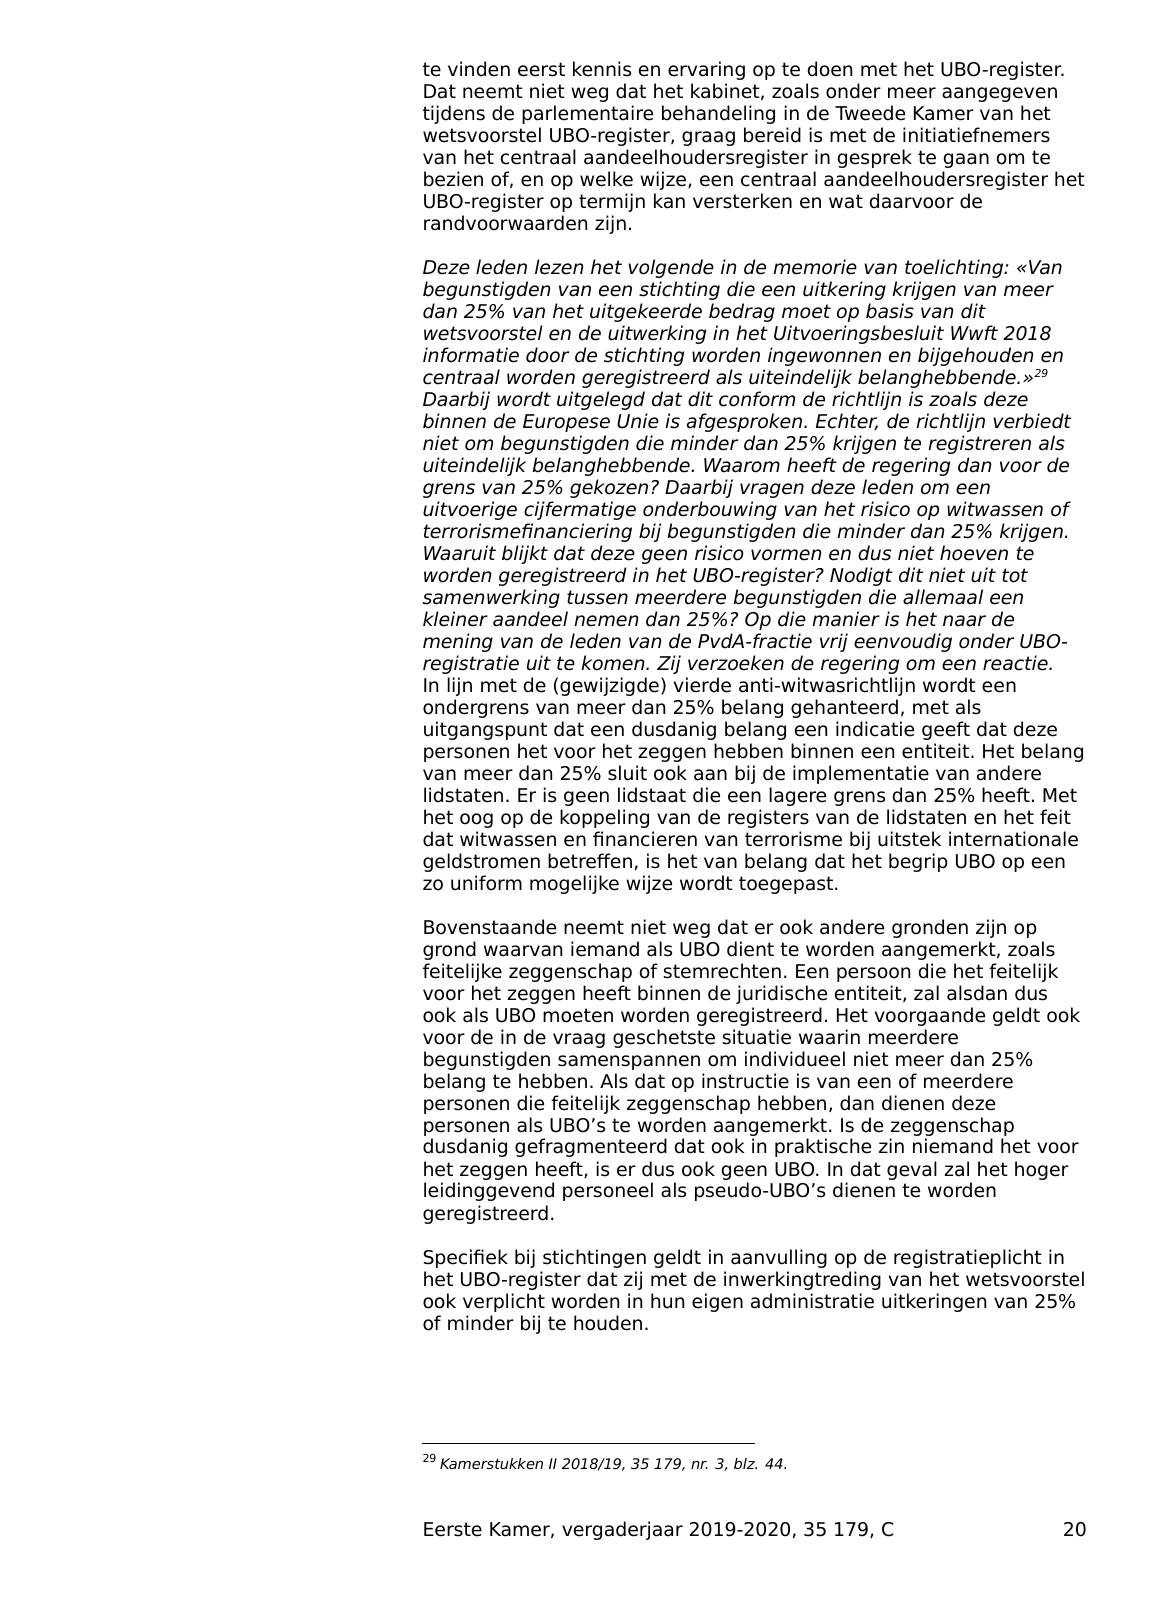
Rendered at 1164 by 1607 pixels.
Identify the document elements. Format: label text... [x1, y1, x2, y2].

text In lijn met de (gewijzigde) vierde anti-witwasrichtlijn wordt een ondergrens van meer dan 25% belang gehanteerd, met als uitgangspunt dat een dusdanig belang een indicatie geeft dat deze personen het voor het zeggen hebben binnen een entiteit. Het belang van meer dan 25% sluit ook aan bij de implementatie van andere lidstaten. Er is geen lidstaat die een lagere grens dan 25% heeft. Met het oog op de koppeling van de registers van de lidstaten en het feit dat witwassen en financieren van terrorisme bij uitstek internationale geldstromen betreffen, is het van belang dat het begrip UBO op een zo uniform mogelijke wijze wordt toegepast. [422, 675, 1087, 894]
text Deze leden lezen het volgende in de memorie van toelichting: «Van begunstigden van een stichting die een uitkering krijgen van meer dan 25% van het uitgekeerde bedrag moet op basis van dit wetsvoorstel en de uitwerking in het Uitvoeringsbesluit Wwft 2018 informatie door de stichting worden ingewonnen en bijgehouden en centraal worden geregistreerd als uiteindelijk belanghebbende.» Daarbij wordt uitgelegd dat dit conform de richtlijn is zoals deze binnen de Europese Unie is afgesproken. Echter, de richtlijn verbiedt niet om begunstigden die minder dan 25% krijgen te registreren als uiteindelijk belanghebbende. Waarom heeft de regering dan voor de grens van 25% gekozen? Daarbij vragen deze leden om een uitvoerige cijfermatige onderbouwing van het risico op witwassen of terrorismefinanciering bij begunstigden die minder dan 25% krijgen. Waaruit blijkt dat deze geen risico vormen en dus niet hoeven te worden geregistreerd in het UBO-register? Nodigt dit niet uit tot samenwerking tussen meerdere begunstigden die allemaal een kleiner aandeel nemen dan 25%? Op die manier is het naar de mening van de leden van de PvdA-fractie vrij eenvoudig onder UBO-registratie uit te komen. Zij verzoeken de regering om een reactie. [422, 257, 1087, 675]
text Kamerstukken II 2018/19, 35 179, nr. 3, blz. 44. [422, 1452, 1087, 1474]
text Specifiek bij stichtingen geldt in aanvulling op de registratieplicht in het UBO-register dat zij met de inwerkingtreding van het wetsvoorstel ook verplicht worden in hun eigen administratie uitkeringen van 25% of minder bij te houden. [422, 1247, 1087, 1334]
text te vinden eerst kennis en ervaring op te doen met het UBO-register. Dat neemt niet weg dat het kabinet, zoals onder meer aangegeven tijdens de parlementaire behandeling in de Tweede Kamer van het wetsvoorstel UBO-register, graag bereid is met de initiatiefnemers van het centraal aandeelhoudersregister in gesprek te gaan om te bezien of, en op welke wijze, een centraal aandeelhoudersregister het UBO-register op termijn kan versterken en wat daarvoor de randvoorwaarden zijn. [422, 59, 1087, 235]
text Bovenstaande neemt niet weg dat er ook andere gronden zijn op grond waarvan iemand als UBO dient te worden aangemerkt, zoals feitelijke zeggenschap of stemrechten. Een persoon die het feitelijk voor het zeggen heeft binnen de juridische entiteit, zal alsdan dus ook als UBO moeten worden geregistreerd. Het voorgaande geldt ook voor de in de vraag geschetste situatie waarin meerdere begunstigden samenspannen om individueel niet meer dan 25% belang te hebben. Als dat op instructie is van een of meerdere personen die feitelijk zeggenschap hebben, dan dienen deze personen als UBO’s te worden aangemerkt. Is de zeggenschap dusdanig gefragmenteerd dat ook in praktische zin niemand het voor het zeggen heeft, is er dus ook geen UBO. In dat geval zal het hoger leidinggevend personeel als pseudo-UBO’s dienen te worden geregistreerd. [422, 917, 1087, 1224]
